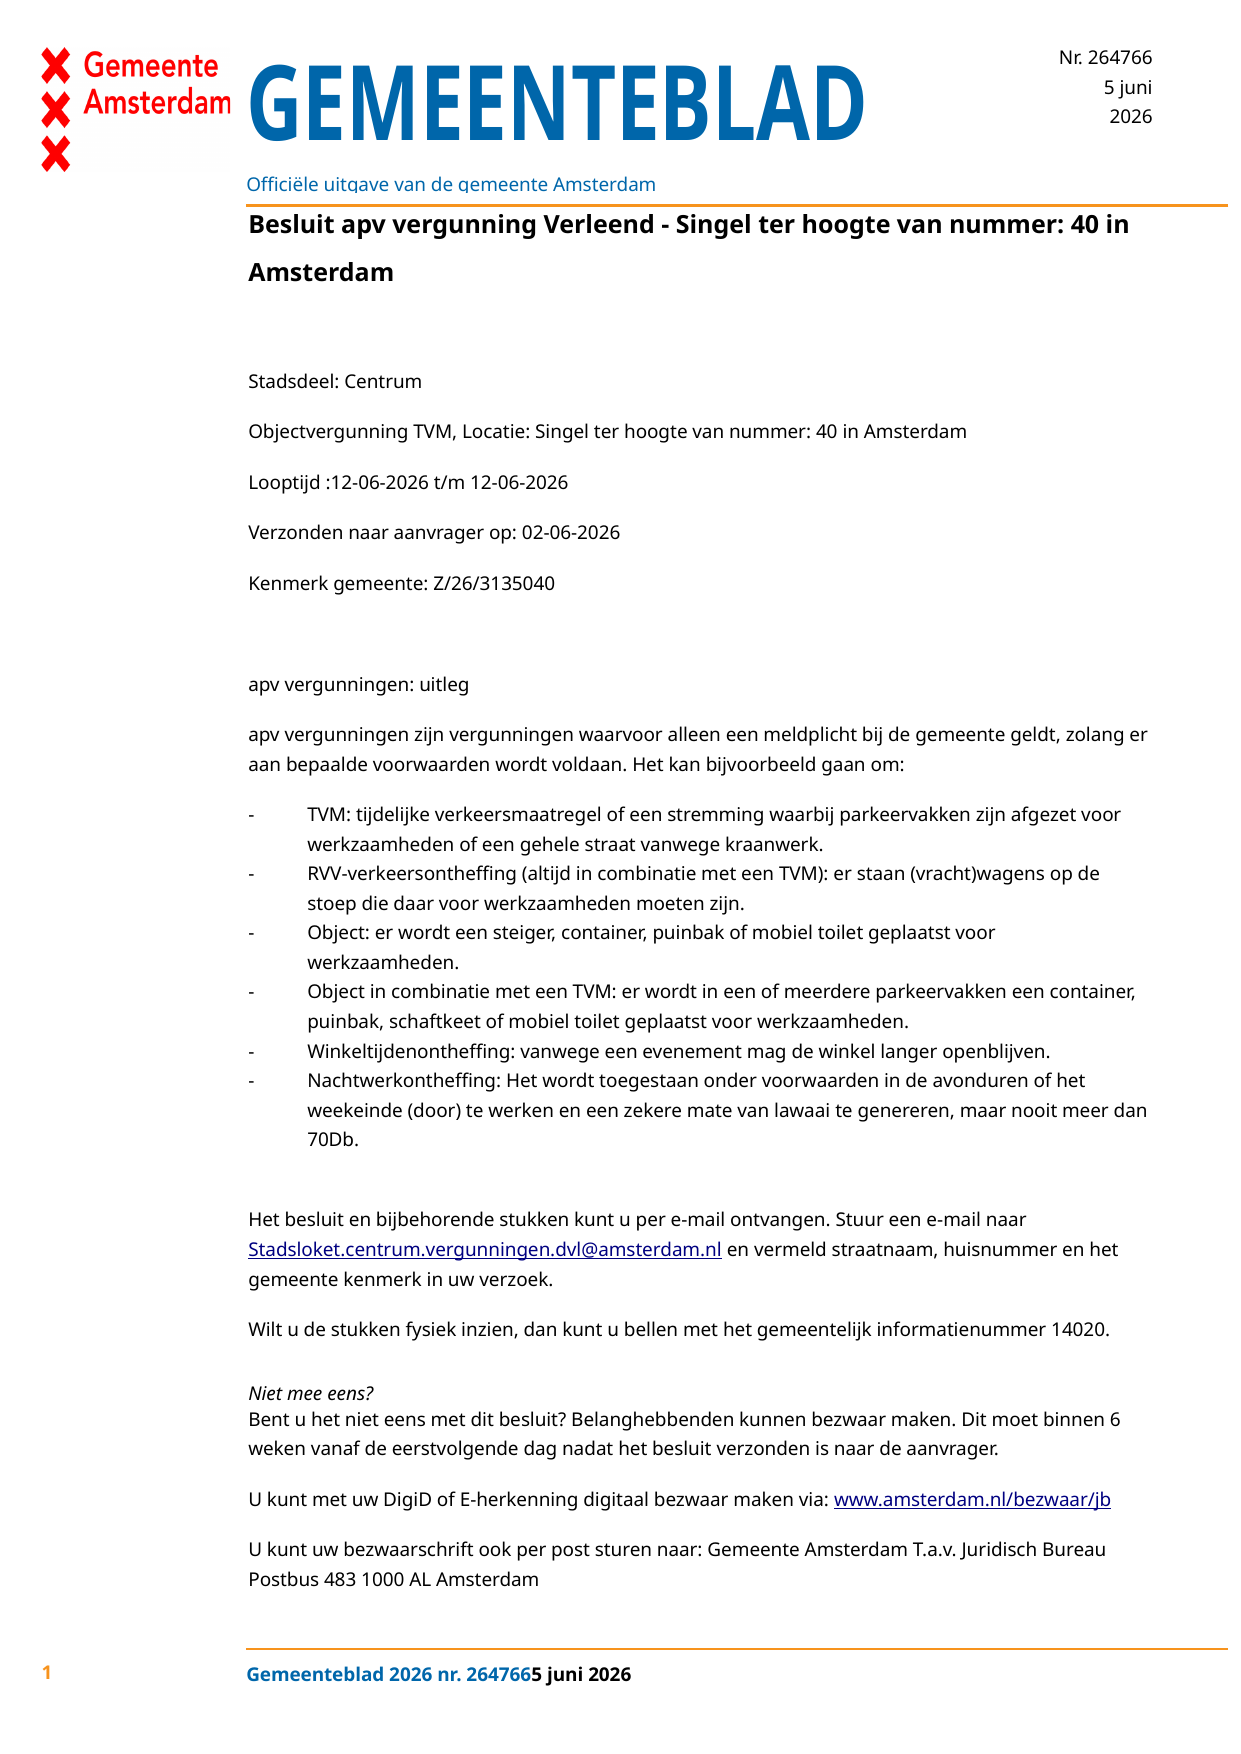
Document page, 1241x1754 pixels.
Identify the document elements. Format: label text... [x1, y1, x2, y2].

list Nachtwerkontheffing: Het wordt toegestaan onder voorwaarden in de avonduren of het weekeinde (door) te werken en een zekere mate van lawaai te genereren, maar nooit meer dan 70Db. [248, 1067, 1152, 1152]
list RVV-verkeersontheffing (altijd in combinatie met een TVM): er staan (vracht)wagens op de stoep die daar voor werkzaamheden moeten zijn. [248, 860, 1152, 916]
text Wilt u de stukken fysiek inzien, dan kunt u bellen met het gemeentelijk informatienummer 14020. [248, 1316, 1152, 1342]
text U kunt met uw DigiD of E-herkenning digitaal bezwaar maken via: www.amsterdam.nl/bezwaar/jb [248, 1486, 1152, 1512]
text Besluit apv vergunning Verleend - Singel ter hoogte van nummer: 40 in Amsterdam [248, 207, 1152, 288]
list Object in combinatie met een TVM: er wordt in een of meerdere parkeervakken een container, puinbak, schaftkeet of mobiel toilet geplaatst voor werkzaamheden. [248, 979, 1152, 1034]
text Bent u het niet eens met dit besluit? Belanghebbenden kunnen bezwaar maken. Dit moet binnen 6 weken vanaf de eerstvolgende dag nadat het besluit verzonden is naar de aanvrager. [248, 1406, 1152, 1461]
text Verzonden naar aanvrager op: 02-06-2026 [248, 519, 1152, 545]
text Looptijd :12-06-2026 t/m 12-06-2026 [248, 469, 1152, 495]
text Objectvergunning TVM, Locatie: Singel ter hoogte van nummer: 40 in Amsterdam [248, 419, 1152, 444]
text Niet mee eens? [248, 1380, 1152, 1406]
text U kunt uw bezwaarschrift ook per post sturen naar: Gemeente Amsterdam T.a.v. Juridisch Bureau Postbus 483 1000 AL Amsterdam [248, 1536, 1152, 1592]
list Object: er wordt een steiger, container, puinbak of mobiel toilet geplaatst voor werkzaamheden. [248, 919, 1152, 975]
text Stadsdeel: Centrum [248, 368, 1152, 394]
list TVM: tijdelijke verkeersmaatregel of een stremming waarbij parkeervakken zijn afgezet voor werkzaamheden of een gehele straat vanwege kraanwerk. [248, 801, 1152, 857]
picture [41, 47, 231, 172]
text apv vergunningen zijn vergunningen waarvoor alleen een meldplicht bij de gemeente geldt, zolang er aan bepaalde voorwaarden wordt voldaan. Het kan bijvoorbeeld gaan om: [248, 721, 1152, 777]
text apv vergunningen: uitleg [248, 671, 1152, 697]
text Het besluit en bijbehorende stukken kunt u per e-mail ontvangen. Stuur een e-mail naar Stadsloket.centrum.vergunningen.dvl@amsterdam.nl en vermeld straatnaam, huisnummer en het gemeente kenmerk in uw verzoek. [248, 1207, 1152, 1292]
text Kenmerk gemeente: Z/26/3135040 [248, 570, 1152, 596]
list Winkeltijdenontheffing: vanwege een evenement mag de winkel langer openblijven. [248, 1038, 1152, 1064]
